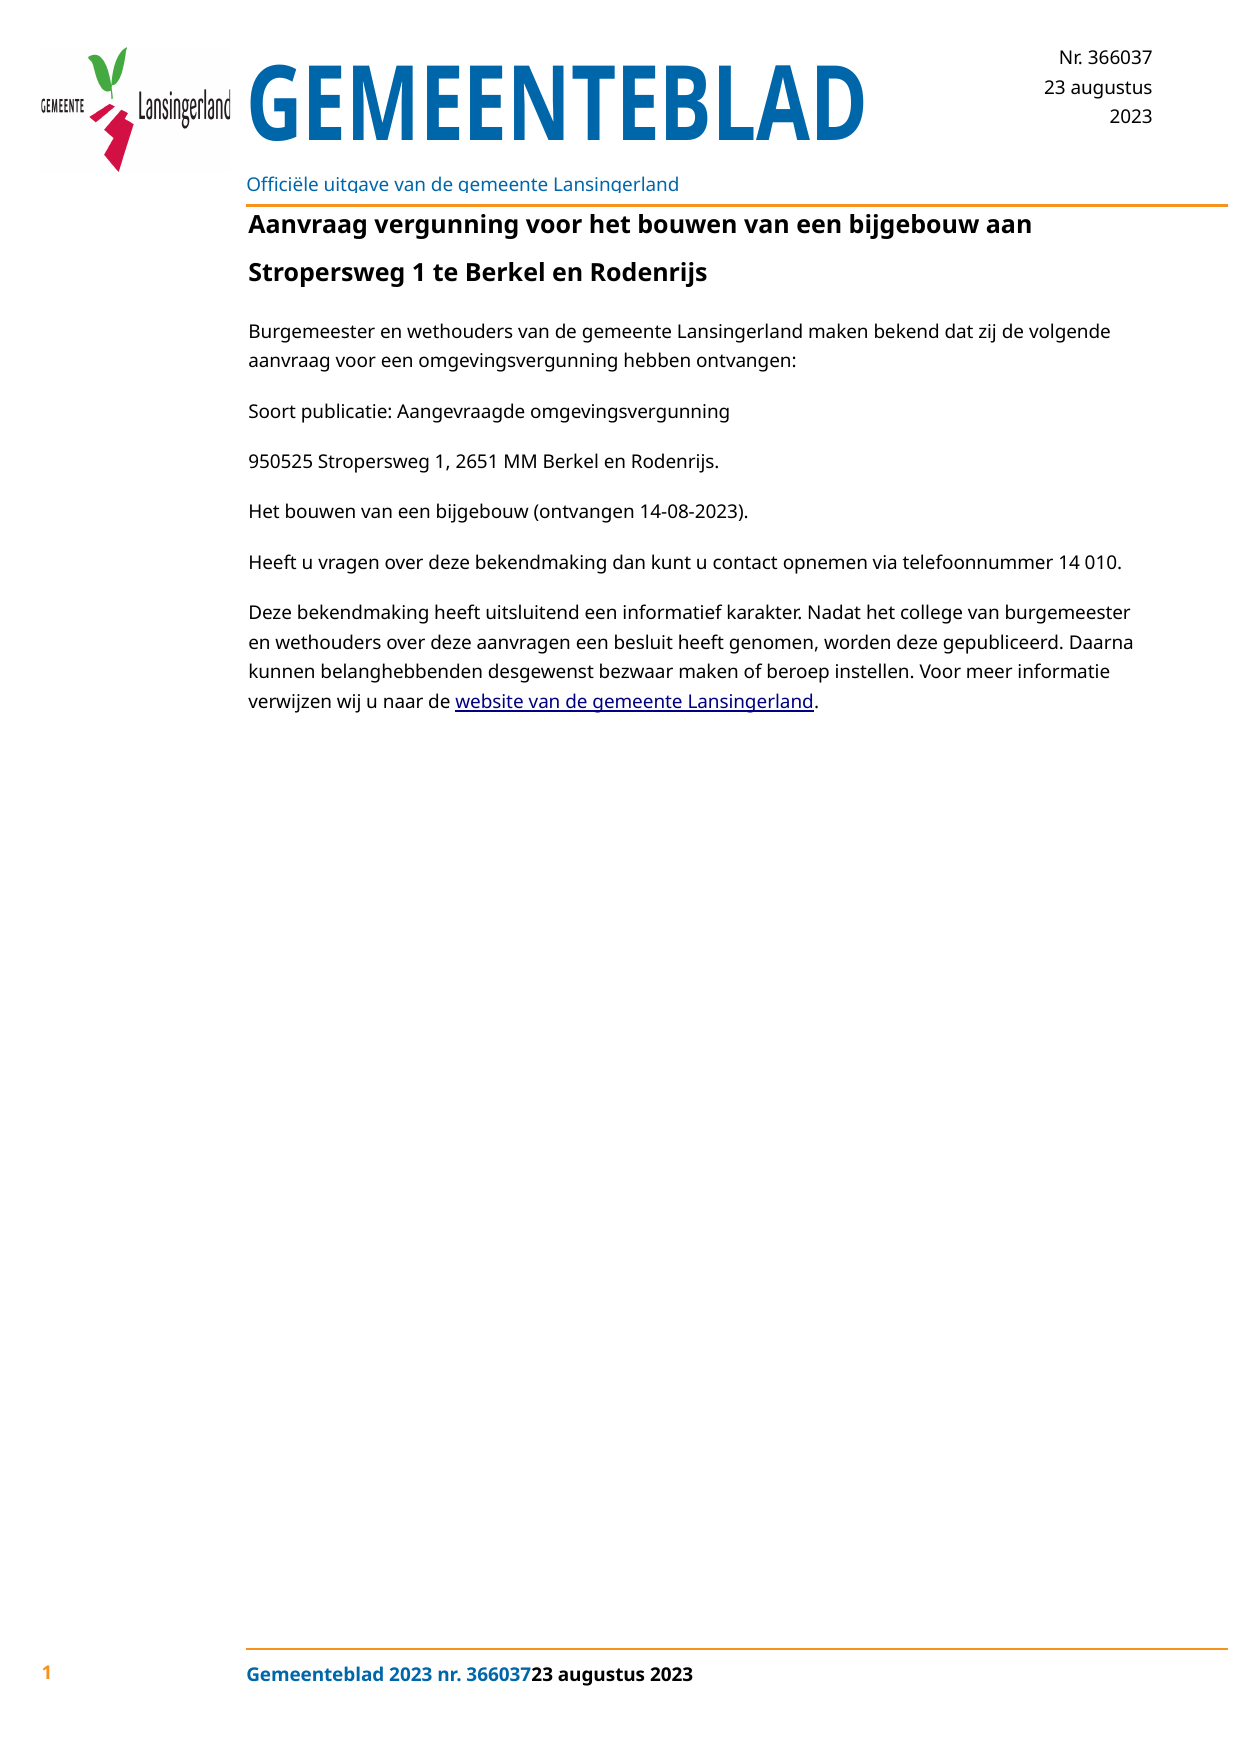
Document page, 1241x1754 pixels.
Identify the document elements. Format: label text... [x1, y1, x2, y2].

text Heeft u vragen over deze bekendmaking dan kunt u contact opnemen via telefoonnummer 14 010. [248, 549, 1152, 575]
text Deze bekendmaking heeft uitsluitend een informatief karakter. Nadat het college van burgemeester en wethouders over deze aanvragen een besluit heeft genomen, worden deze gepubliceerd. Daarna kunnen belanghebbenden desgewenst bezwaar maken of beroep instellen. Voor meer informatie verwijzen wij u naar de website van de gemeente Lansingerland. [248, 599, 1152, 714]
text Burgemeester en wethouders van de gemeente Lansingerland maken bekend dat zij de volgende aanvraag voor een omgevingsvergunning hebben ontvangen: [248, 318, 1152, 373]
text Soort publicatie: Aangevraagde omgevingsvergunning [248, 398, 1152, 424]
text Aanvraag vergunning voor het bouwen van een bijgebouw aan Stropersweg 1 te Berkel en Rodenrijs [248, 207, 1152, 288]
text 950525 Stropersweg 1, 2651 MM Berkel en Rodenrijs. [248, 448, 1152, 474]
picture [41, 47, 231, 172]
text Het bouwen van een bijgebouw (ontvangen 14-08-2023). [248, 499, 1152, 524]
